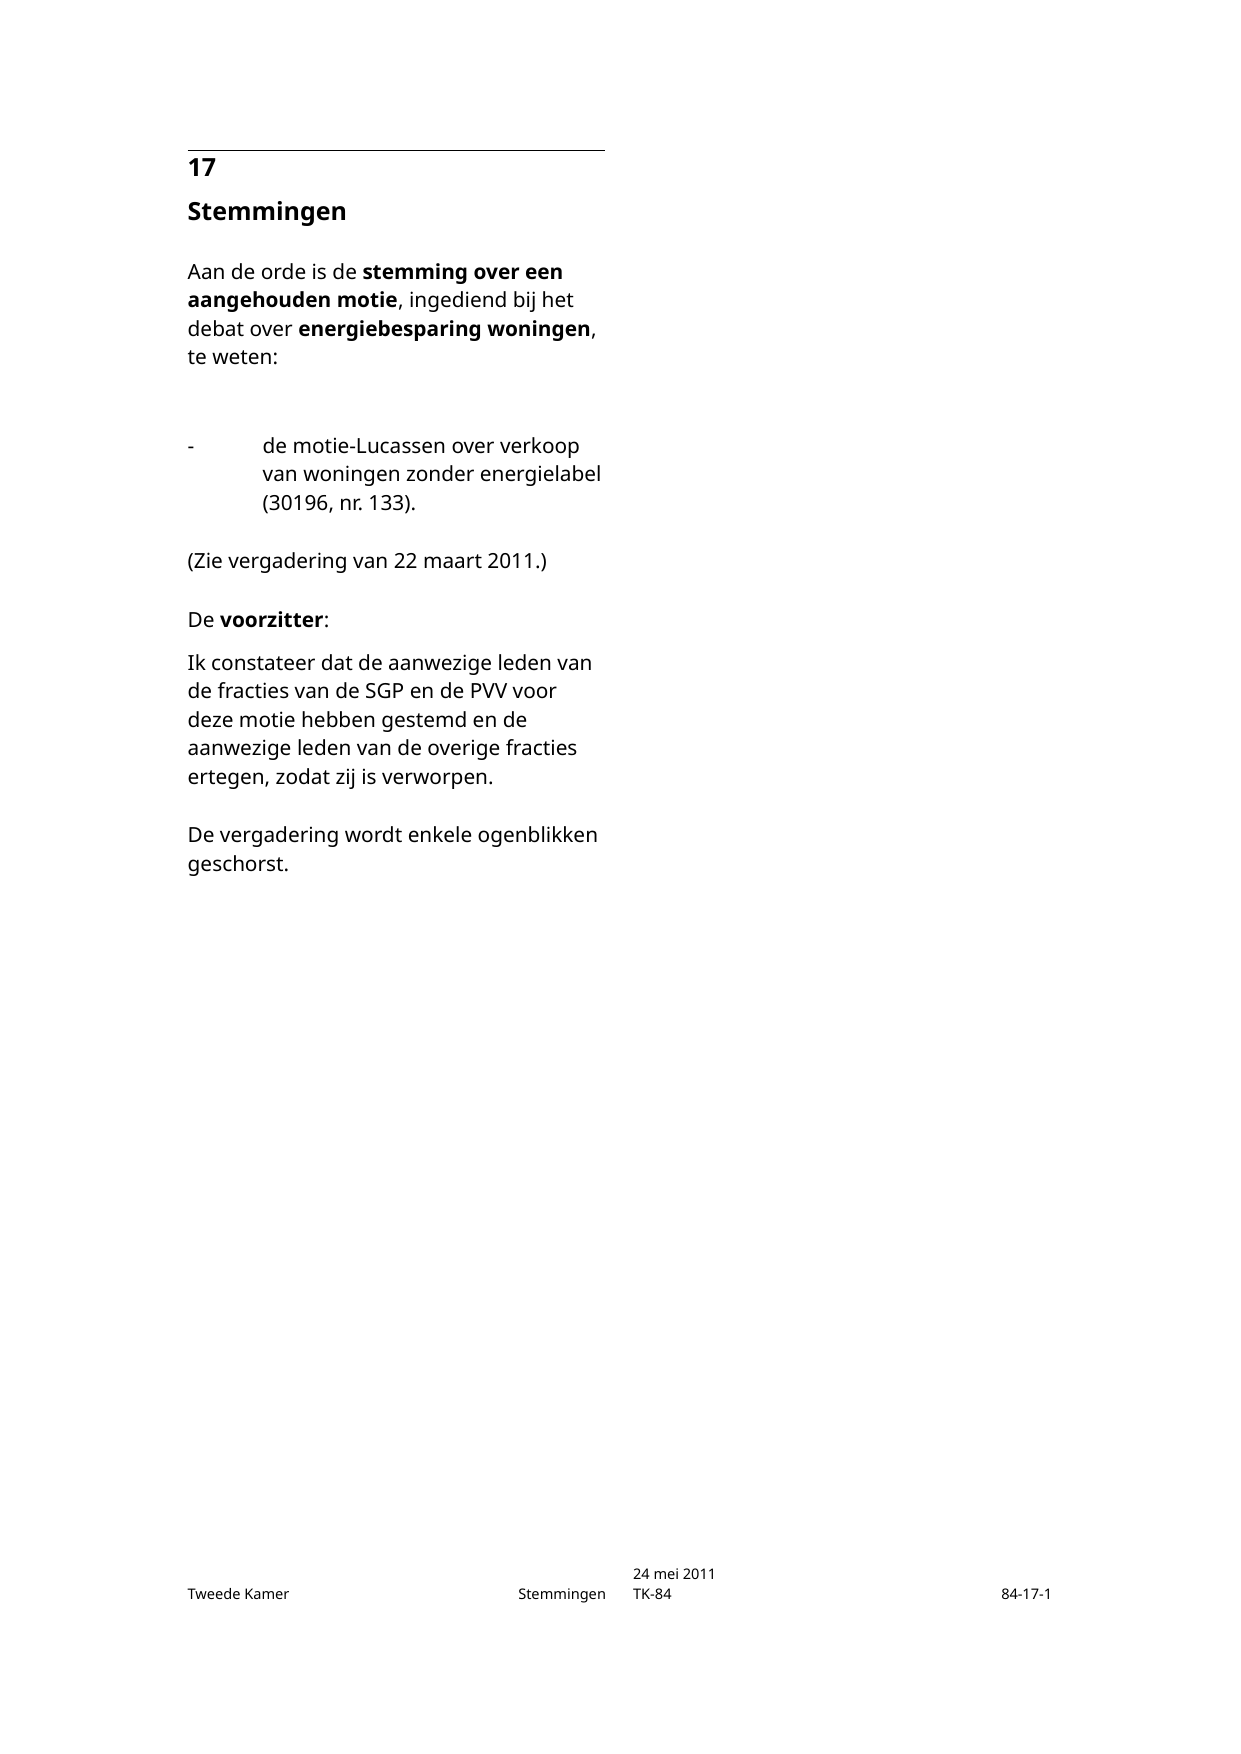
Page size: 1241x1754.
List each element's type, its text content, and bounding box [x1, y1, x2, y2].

text De voorzitter: [187, 605, 605, 633]
text 17 [187, 151, 605, 184]
text te weten: [187, 342, 605, 371]
text Ik constateer dat de aanwezige leden van de fracties van de SGP en de PVV voor deze motie hebben gestemd en de aanwezige leden van de overige fracties ertegen, zodat zij is verworpen. [187, 648, 605, 790]
text Stemmingen [187, 193, 605, 227]
list de motie-Lucassen over verkoop van woningen zonder energielabel (30196, nr. 133). [187, 431, 605, 516]
text (Zie vergadering van 22 maart 2011.) [187, 546, 605, 575]
text De vergadering wordt enkele ogenblikken geschorst. [187, 820, 605, 877]
text Aan de orde is de stemming over een aangehouden motie, ingediend bij het debat over energiebesparing woningen, [187, 257, 605, 342]
